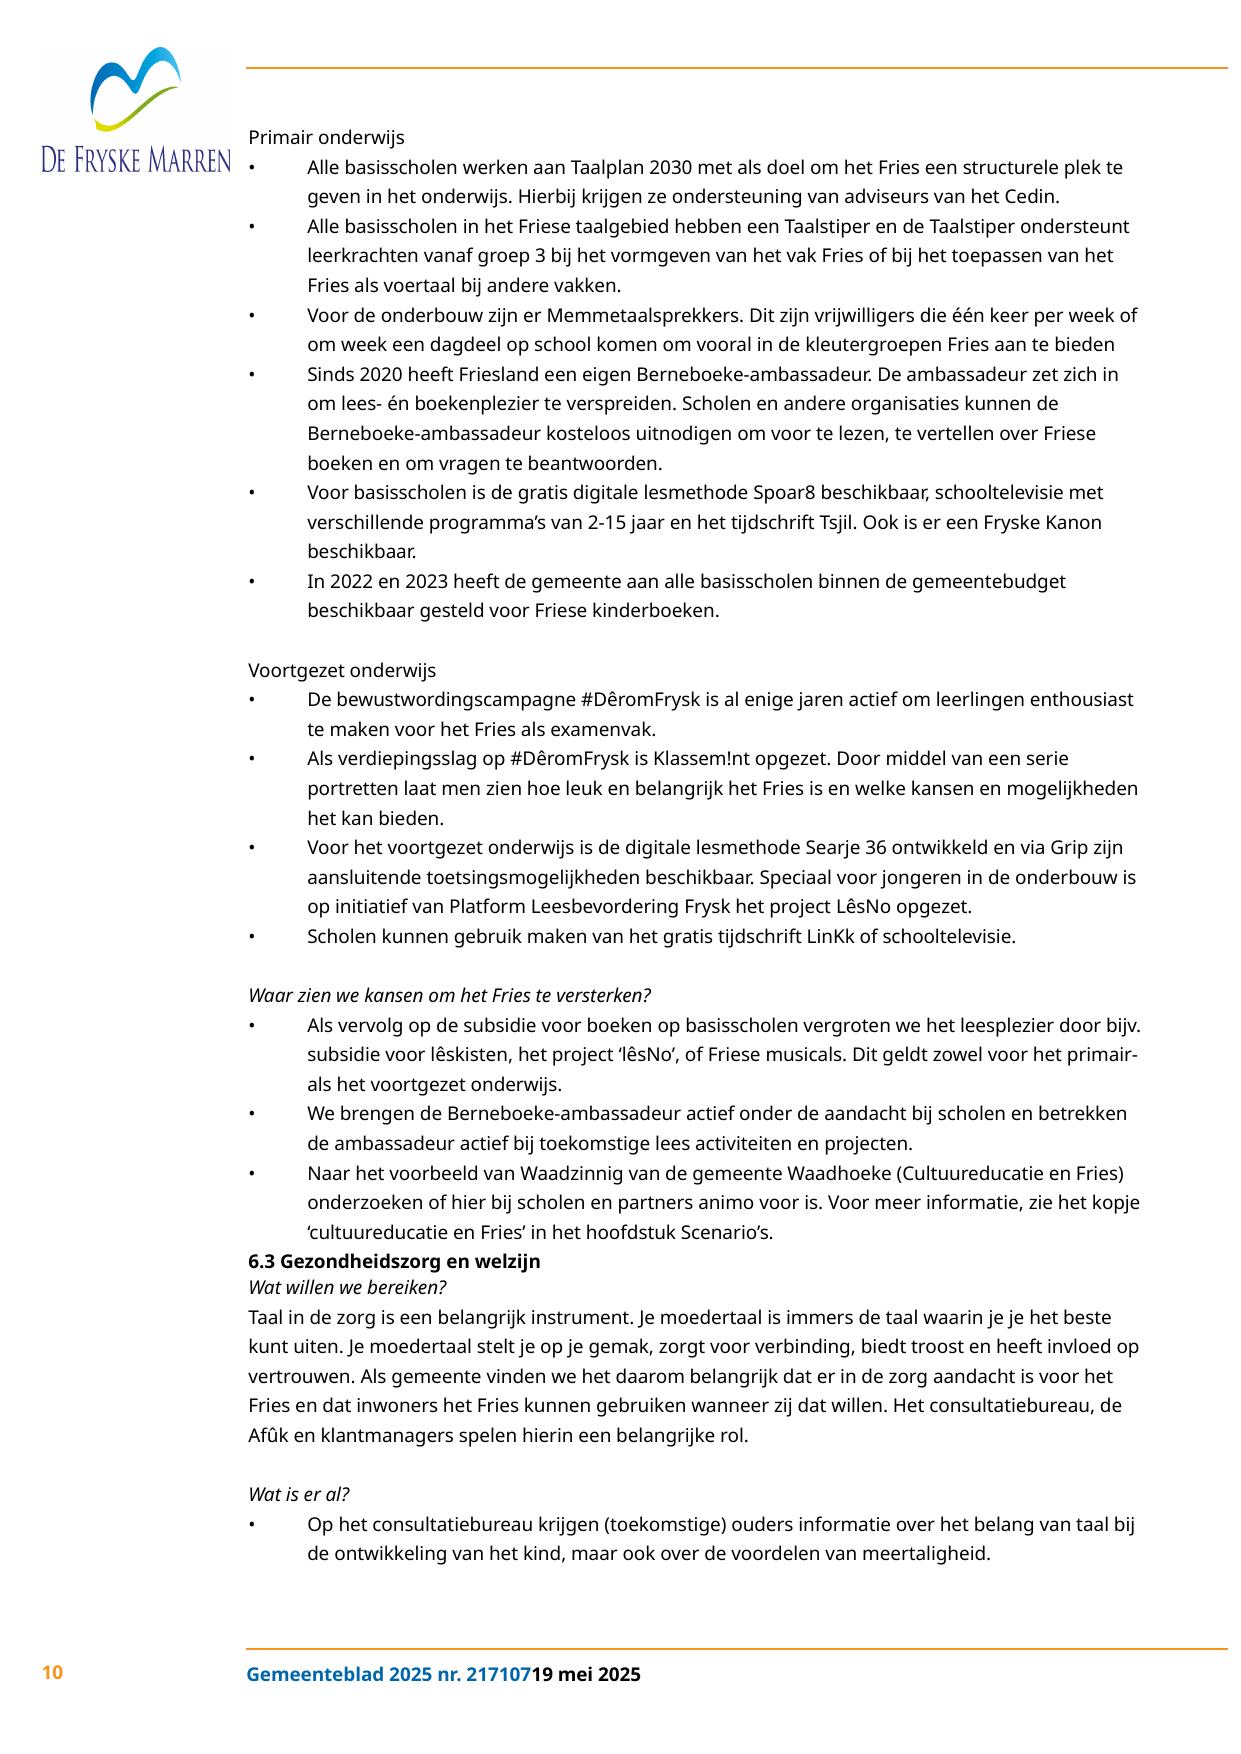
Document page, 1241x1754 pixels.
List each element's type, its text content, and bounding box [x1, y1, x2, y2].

text Primair onderwijs [248, 124, 1152, 150]
list Alle basisscholen in het Friese taalgebied hebben een Taalstiper en de Taalstiper ondersteunt leerkrachten vanaf groep 3 bij het vormgeven van het vak Fries of bij het toepassen van het Fries als voertaal bij andere vakken. [248, 213, 1152, 298]
list Naar het voorbeeld van Waadzinnig van de gemeente Waadhoeke (Cultuureducatie en Fries) onderzoeken of hier bij scholen en partners animo voor is. Voor meer informatie, zie het kopje ‘cultuureducatie en Fries’ in het hoofdstuk Scenario’s. [248, 1160, 1152, 1245]
text Taal in de zorg is een belangrijk instrument. Je moedertaal is immers de taal waarin je je het beste kunt uiten. Je moedertaal stelt je op je gemak, zorgt voor verbinding, biedt troost en heeft invloed op vertrouwen. Als gemeente vinden we het daarom belangrijk dat er in de zorg aandacht is voor het Fries en dat inwoners het Fries kunnen gebruiken wanneer zij dat willen. Het consultatiebureau, de Afûk en klantmanagers spelen hierin een belangrijke rol. [248, 1304, 1152, 1448]
list De bewustwordingscampagne #DêromFrysk is al enige jaren actief om leerlingen enthousiast te maken voor het Fries als examenvak. [248, 686, 1152, 742]
list Scholen kunnen gebruik maken van het gratis tijdschrift LinKk of schooltelevisie. [248, 923, 1152, 949]
text Waar zien we kansen om het Fries te versterken? [248, 982, 1152, 1008]
list Voor de onderbouw zijn er Memmetaalsprekkers. Dit zijn vrijwilligers die één keer per week of om week een dagdeel op school komen om vooral in de kleutergroepen Fries aan te bieden [248, 302, 1152, 357]
list Voor basisscholen is de gratis digitale lesmethode Spoar8 beschikbaar, schooltelevisie met verschillende programma’s van 2-15 jaar en het tijdschrift Tsjil. Ook is er een Fryske Kanon beschikbaar. [248, 479, 1152, 564]
list Als vervolg op de subsidie voor boeken op basisscholen vergroten we het leesplezier door bijv. subsidie voor lêskisten, het project ‘lêsNo’, of Friese musicals. Dit geldt zowel voor het primair- als het voortgezet onderwijs. [248, 1012, 1152, 1097]
text Wat willen we bereiken? [248, 1274, 1152, 1300]
list Sinds 2020 heeft Friesland een eigen Berneboeke-ambassadeur. De ambassadeur zet zich in om lees- én boekenplezier te verspreiden. Scholen en andere organisaties kunnen de Berneboeke-ambassadeur kosteloos uitnodigen om voor te lezen, te vertellen over Friese boeken en om vragen te beantwoorden. [248, 361, 1152, 476]
text Wat is er al? [248, 1481, 1152, 1507]
list Voor het voortgezet onderwijs is de digitale lesmethode Searje 36 ontwikkeld en via Grip zijn aansluitende toetsingsmogelijkheden beschikbaar. Speciaal voor jongeren in de onderbouw is op initiatief van Platform Leesbevordering Frysk het project LêsNo opgezet. [248, 834, 1152, 919]
list Op het consultatiebureau krijgen (toekomstige) ouders informatie over het belang van taal bij de ontwikkeling van het kind, maar ook over de voordelen van meertaligheid. [248, 1511, 1152, 1566]
list Alle basisscholen werken aan Taalplan 2030 met als doel om het Fries een structurele plek te geven in het onderwijs. Hierbij krijgen ze ondersteuning van adviseurs van het Cedin. [248, 154, 1152, 209]
list Als verdiepingsslag op #DêromFrysk is Klassem!nt opgezet. Door middel van een serie portretten laat men zien hoe leuk en belangrijk het Fries is en welke kansen en mogelijkheden het kan bieden. [248, 746, 1152, 831]
text Voortgezet onderwijs [248, 657, 1152, 683]
list We brengen de Berneboeke-ambassadeur actief onder de aandacht bij scholen en betrekken de ambassadeur actief bij toekomstige lees activiteiten en projecten. [248, 1101, 1152, 1156]
list In 2022 en 2023 heeft de gemeente aan alle basisscholen binnen de gemeentebudget beschikbaar gesteld voor Friese kinderboeken. [248, 568, 1152, 623]
picture [41, 47, 231, 172]
text 6.3 Gezondheidszorg en welzijn [248, 1248, 1152, 1274]
